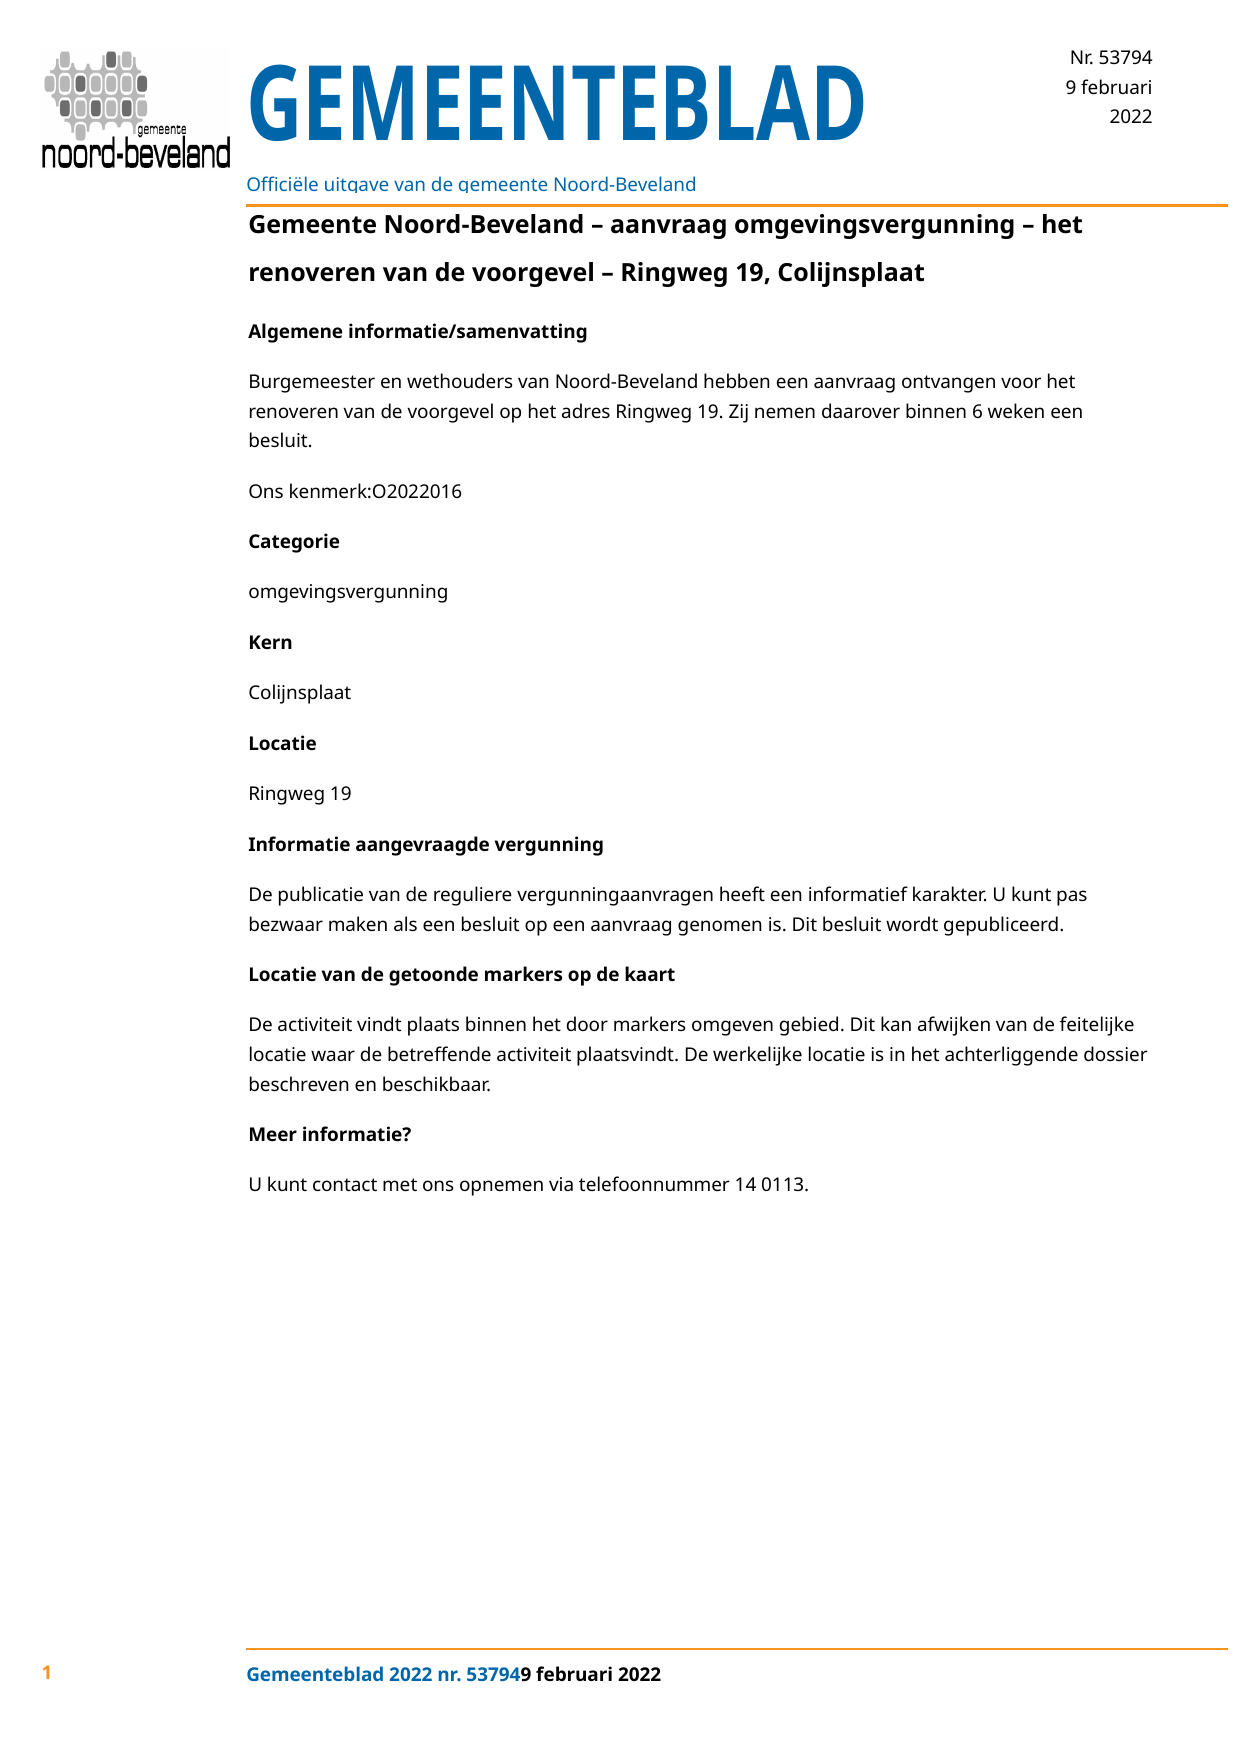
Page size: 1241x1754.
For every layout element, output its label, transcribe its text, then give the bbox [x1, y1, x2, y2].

text De activiteit vindt plaats binnen het door markers omgeven gebied. Dit kan afwijken van de feitelijke locatie waar de betreffende activiteit plaatsvindt. De werkelijke locatie is in het achterliggende dossier beschreven en beschikbaar. [248, 1012, 1152, 1097]
text U kunt contact met ons opnemen via telefoonnummer 14 0113. [248, 1172, 1152, 1197]
picture [41, 47, 231, 172]
text Locatie van de getoonde markers op de kaart [248, 961, 1152, 987]
text Ons kenmerk:O2022016 [248, 478, 1152, 504]
text Informatie aangevraagde vergunning [248, 831, 1152, 857]
text De publicatie van de reguliere vergunningaanvragen heeft een informatief karakter. U kunt pas bezwaar maken als een besluit op een aanvraag genomen is. Dit besluit wordt gepubliceerd. [248, 881, 1152, 937]
text Locatie [248, 730, 1152, 756]
text Categorie [248, 528, 1152, 554]
text Kern [248, 629, 1152, 655]
text Colijnsplaat [248, 679, 1152, 705]
text Meer informatie? [248, 1121, 1152, 1147]
text Ringweg 19 [248, 780, 1152, 806]
text Burgemeester en wethouders van Noord-Beveland hebben een aanvraag ontvangen voor het renoveren van de voorgevel op het adres Ringweg 19. Zij nemen daarover binnen 6 weken een besluit. [248, 368, 1152, 453]
text Gemeente Noord-Beveland – aanvraag omgevingsvergunning – het renoveren van de voorgevel – Ringweg 19, Colijnsplaat [248, 207, 1152, 288]
text omgevingsvergunning [248, 579, 1152, 604]
text Algemene informatie/samenvatting [248, 318, 1152, 344]
